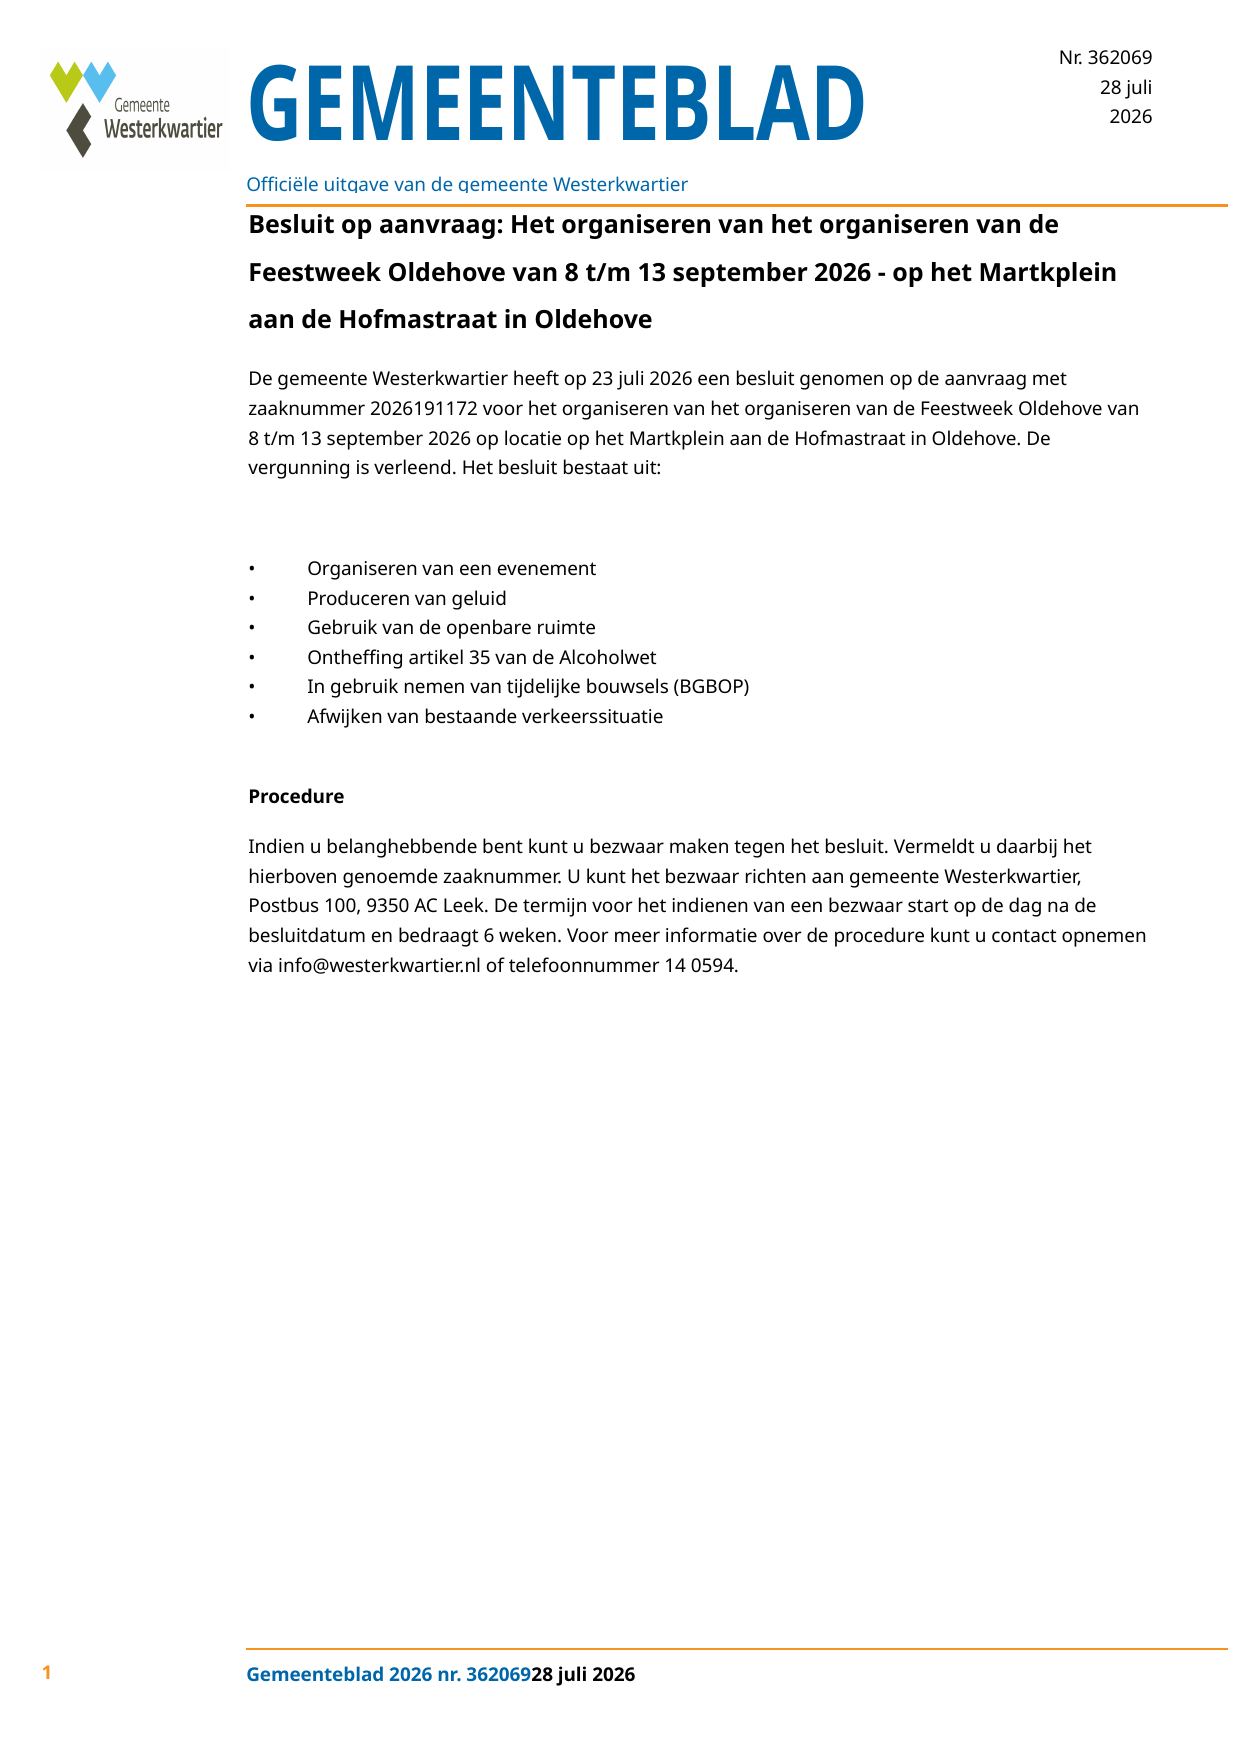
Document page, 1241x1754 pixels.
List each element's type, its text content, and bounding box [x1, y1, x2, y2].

list Organiseren van een evenement [248, 555, 1152, 581]
list Gebruik van de openbare ruimte [248, 614, 1152, 640]
list Ontheffing artikel 35 van de Alcoholwet [248, 644, 1152, 669]
text Besluit op aanvraag: Het organiseren van het organiseren van de Feestweek Oldehove van 8 t/m 13 september 2026 - op het Martkplein aan de Hofmastraat in Oldehove [248, 207, 1152, 336]
text De gemeente Westerkwartier heeft op 23 juli 2026 een besluit genomen op de aanvraag met zaaknummer 2026191172 voor het organiseren van het organiseren van de Feestweek Oldehove van 8 t/m 13 september 2026 op locatie op het Martkplein aan de Hofmastraat in Oldehove. De vergunning is verleend. Het besluit bestaat uit: [248, 366, 1152, 480]
text Procedure [248, 783, 1152, 809]
list Afwijken van bestaande verkeerssituatie [248, 703, 1152, 729]
list Produceren van geluid [248, 585, 1152, 610]
picture [41, 47, 231, 172]
text Indien u belanghebbende bent kunt u bezwaar maken tegen het besluit. Vermeldt u daarbij het hierboven genoemde zaaknummer. U kunt het bezwaar richten aan gemeente Westerkwartier, Postbus 100, 9350 AC Leek. De termijn voor het indienen van een bezwaar start op de dag na de besluitdatum en bedraagt 6 weken. Voor meer informatie over de procedure kunt u contact opnemen via info@westerkwartier.nl of telefoonnummer 14 0594. [248, 833, 1152, 977]
list In gebruik nemen van tijdelijke bouwsels (BGBOP) [248, 673, 1152, 699]
